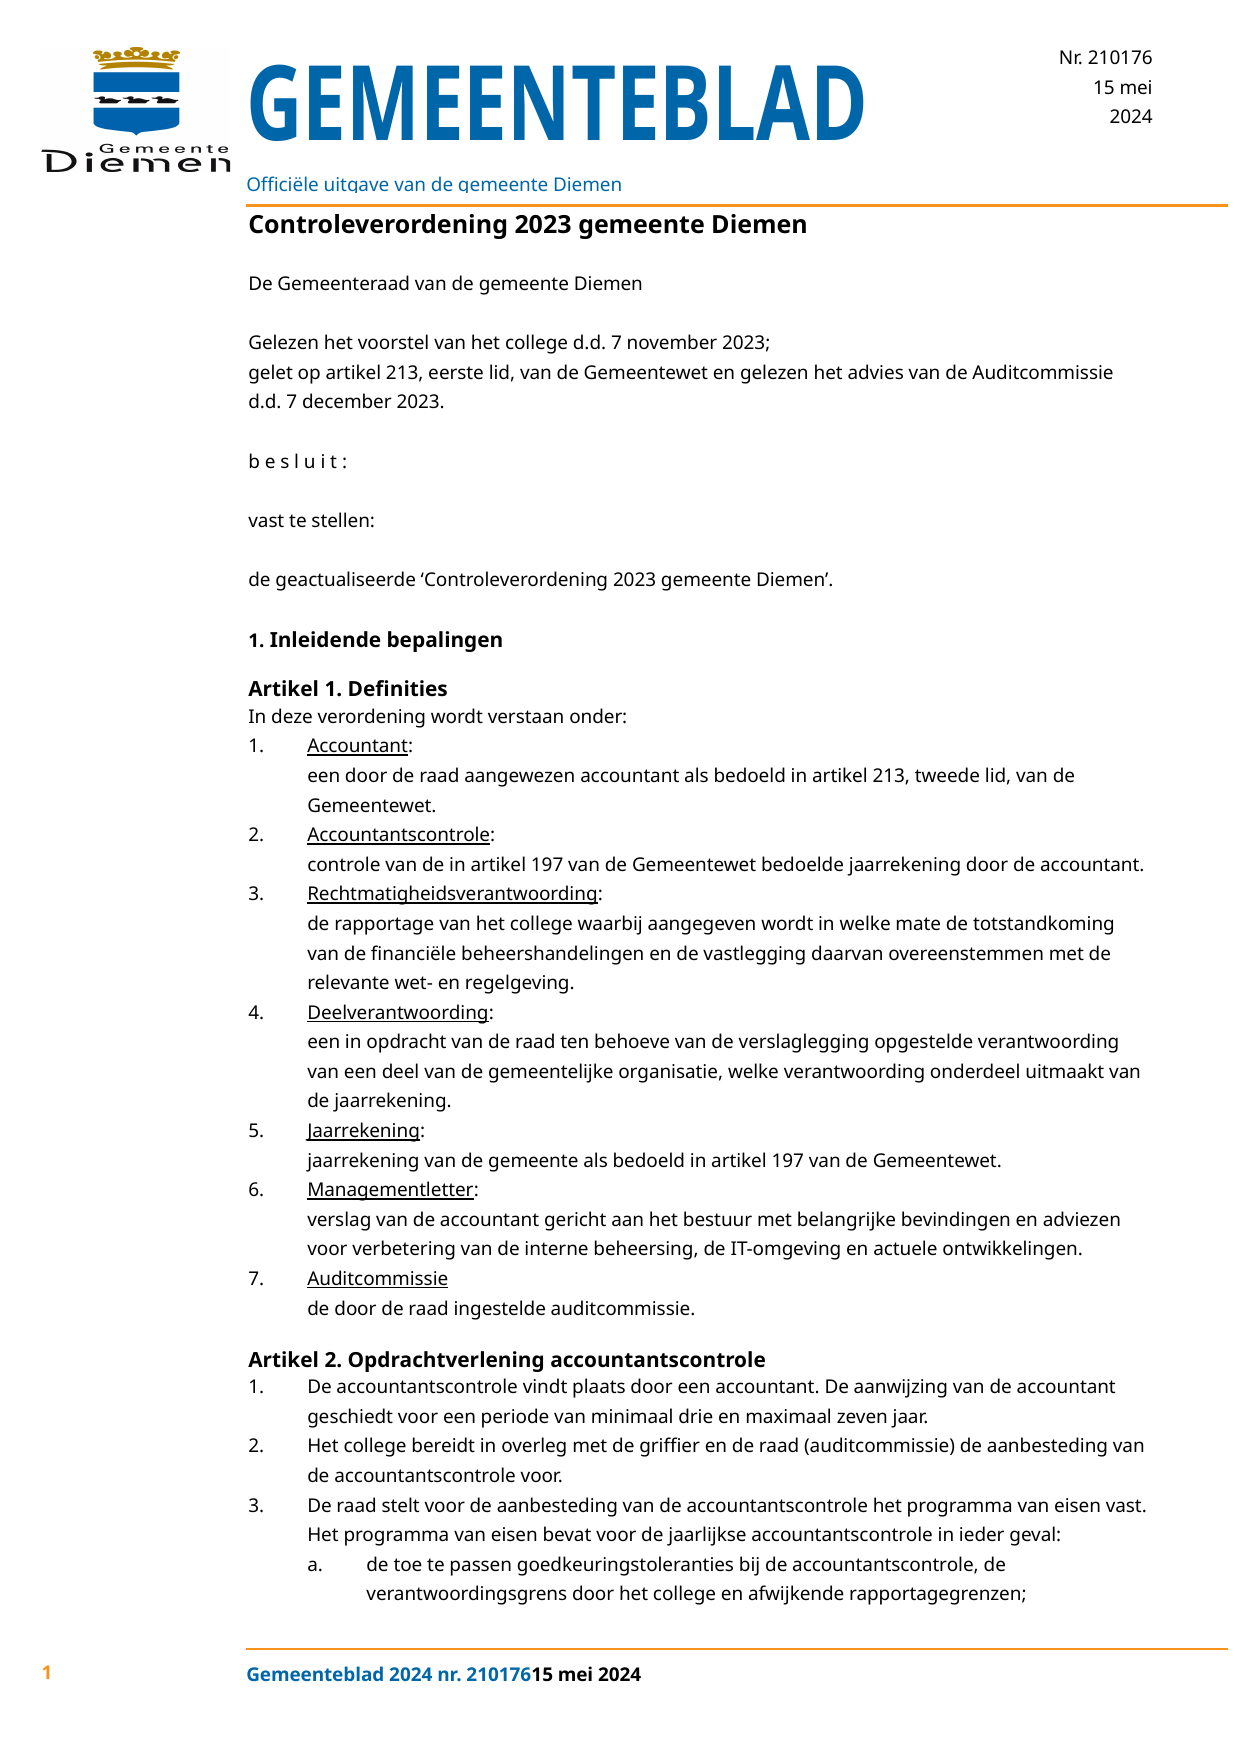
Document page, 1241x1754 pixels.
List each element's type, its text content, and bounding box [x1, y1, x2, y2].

list Accountant: [248, 733, 1152, 758]
list Auditcommissie [248, 1265, 1152, 1291]
text Artikel 1. Definities [248, 674, 1152, 703]
picture [41, 47, 231, 172]
list De accountantscontrole vindt plaats door een accountant. De aanwijzing van de accountant geschiedt voor een periode van minimaal drie en maximaal zeven jaar. [248, 1373, 1152, 1429]
text gelet op artikel 213, eerste lid, van de Gemeentewet en gelezen het advies van de Auditcommissie d.d. 7 december 2023. [248, 359, 1152, 414]
list de door de raad ingestelde auditcommissie. [248, 1295, 1152, 1320]
list Accountantscontrole: [248, 821, 1152, 847]
text Controleverordening 2023 gemeente Diemen [248, 207, 1152, 241]
list Deelverantwoording: [248, 999, 1152, 1024]
list controle van de in artikel 197 van de Gemeentewet bedoelde jaarrekening door de accountant. [248, 851, 1152, 877]
text de geactualiseerde ‘Controleverordening 2023 gemeente Diemen’. [248, 566, 1152, 592]
list een in opdracht van de raad ten behoeve van de verslaglegging opgestelde verantwoording van een deel van de gemeentelijke organisatie, welke verantwoording onderdeel uitmaakt van de jaarrekening. [248, 1028, 1152, 1113]
list jaarrekening van de gemeente als bedoeld in artikel 197 van de Gemeentewet. [248, 1147, 1152, 1172]
list de toe te passen goedkeuringstoleranties bij de accountantscontrole, de verantwoordingsgrens door het college en afwijkende rapportagegrenzen; [307, 1551, 1152, 1606]
list Managementletter: [248, 1176, 1152, 1202]
list de rapportage van het college waarbij aangegeven wordt in welke mate de totstandkoming van de financiële beheershandelingen en de vastlegging daarvan overeenstemmen met de relevante wet- en regelgeving. [248, 910, 1152, 995]
text De Gemeenteraad van de gemeente Diemen [248, 270, 1152, 296]
text b e s l u i t : [248, 448, 1152, 473]
text Gelezen het voorstel van het college d.d. 7 november 2023; [248, 329, 1152, 355]
list Het college bereidt in overleg met de griffier en de raad (auditcommissie) de aanbesteding van de accountantscontrole voor. [248, 1433, 1152, 1488]
text In deze verordening wordt verstaan onder: [248, 703, 1152, 729]
text 1. Inleidende bepalingen [248, 625, 1152, 654]
list verslag van de accountant gericht aan het bestuur met belangrijke bevindingen en adviezen voor verbetering van de interne beheersing, de IT-omgeving en actuele ontwikkelingen. [248, 1206, 1152, 1261]
list De raad stelt voor de aanbesteding van de accountantscontrole het programma van eisen vast. Het programma van eisen bevat voor de jaarlijkse accountantscontrole in ieder geval: [248, 1492, 1152, 1547]
list Rechtmatigheidsverantwoording: [248, 881, 1152, 906]
text vast te stellen: [248, 507, 1152, 533]
list een door de raad aangewezen accountant als bedoeld in artikel 213, tweede lid, van de Gemeentewet. [248, 762, 1152, 817]
text Artikel 2. Opdrachtverlening accountantscontrole [248, 1345, 1152, 1373]
list Jaarrekening: [248, 1117, 1152, 1143]
